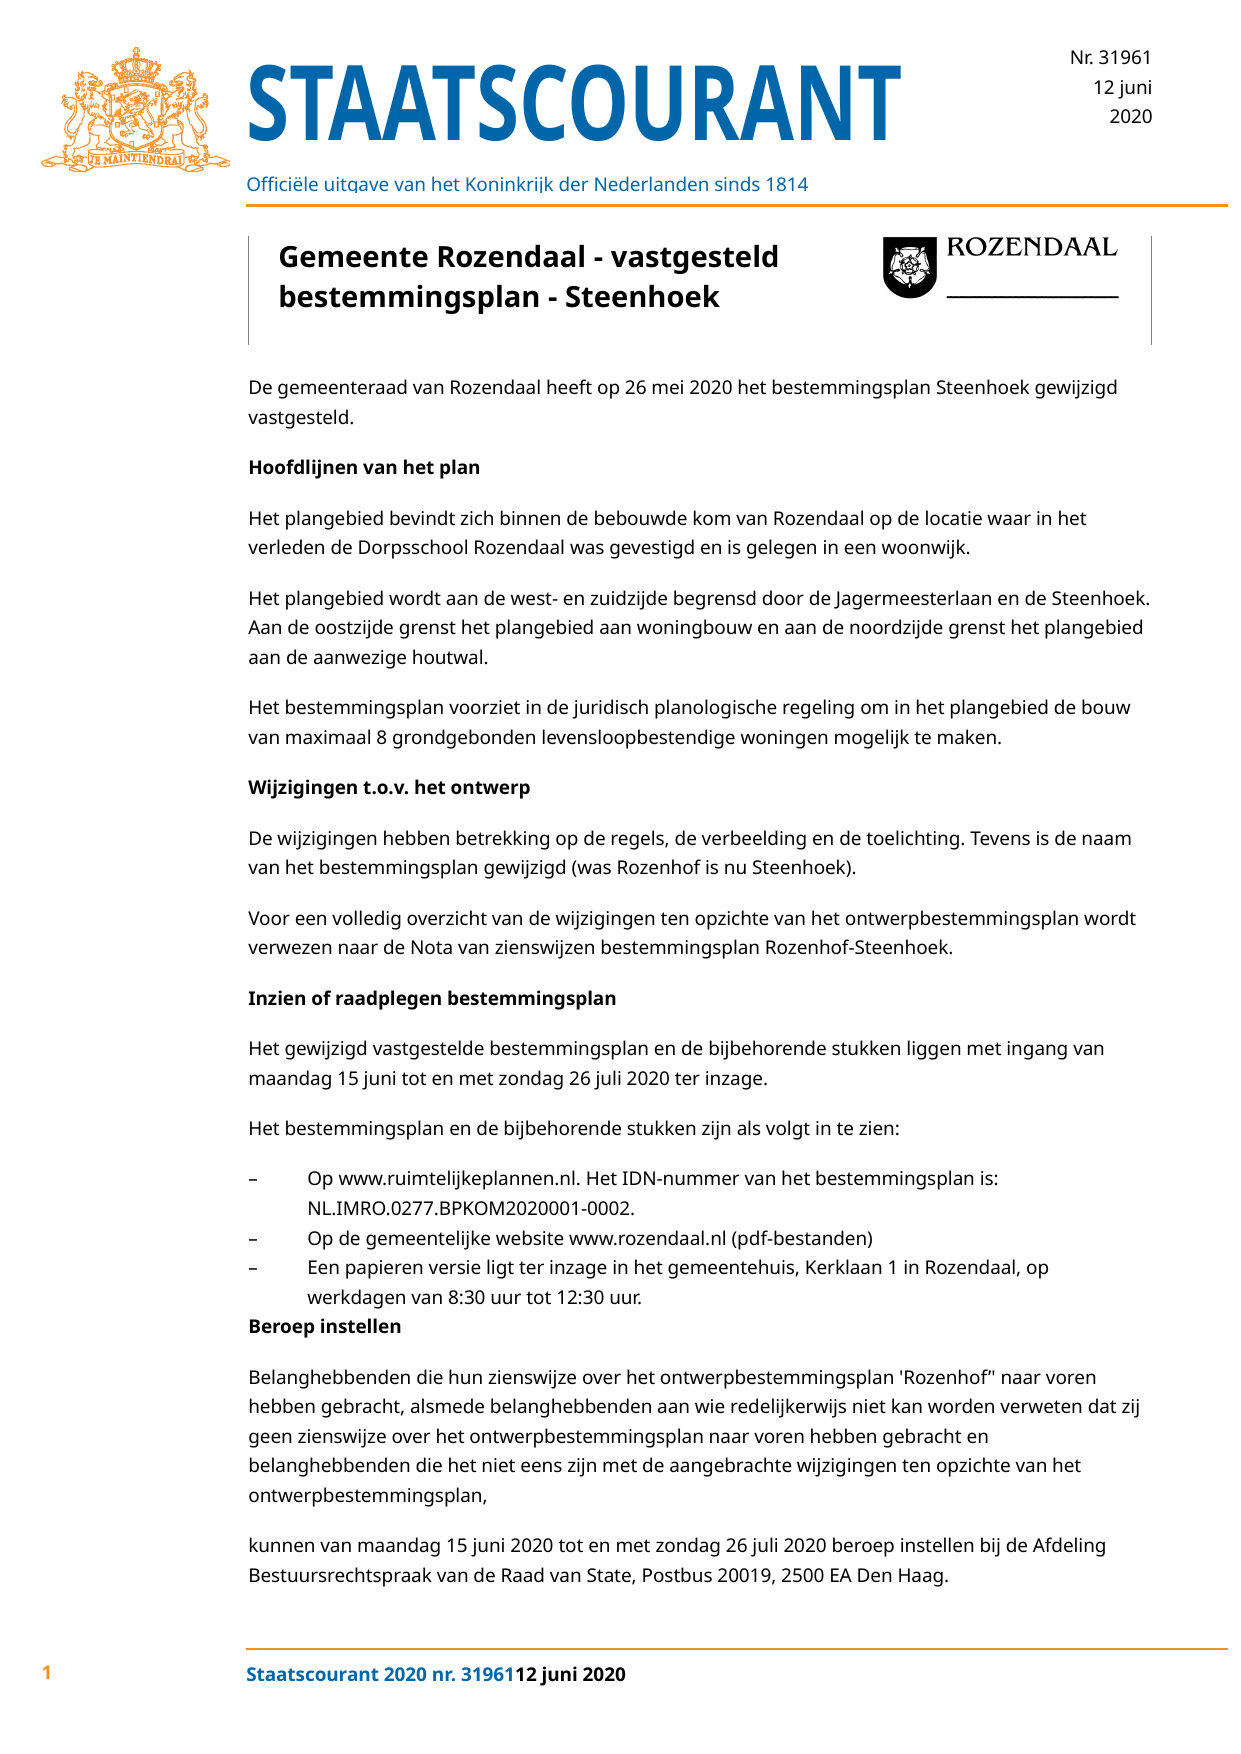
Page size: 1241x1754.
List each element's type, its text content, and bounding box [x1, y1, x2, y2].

text Hoofdlijnen van het plan [248, 454, 1152, 480]
text Het plangebied bevindt zich binnen de bebouwde kom van Rozendaal op de locatie waar in het verleden de Dorpsschool Rozendaal was gevestigd en is gelegen in een woonwijk. [248, 505, 1152, 560]
text Wijzigingen t.o.v. het ontwerp [248, 774, 1152, 800]
list Een papieren versie ligt ter inzage in het gemeentehuis, Kerklaan 1 in Rozendaal, op werkdagen van 8:30 uur tot 12:30 uur. [248, 1254, 1152, 1309]
picture [882, 236, 1119, 300]
text Inzien of raadplegen bestemmingsplan [248, 985, 1152, 1010]
text Belanghebbenden die hun zienswijze over het ontwerpbestemmingsplan 'Rozenhof’' naar voren hebben gebracht, alsmede belanghebbenden aan wie redelijkerwijs niet kan worden verweten dat zij geen zienswijze over het ontwerpbestemmingsplan naar voren hebben gebracht en belanghebbenden die het niet eens zijn met de aangebrachte wijzigingen ten opzichte van het ontwerpbestemmingsplan, [248, 1364, 1152, 1508]
text De wijzigingen hebben betrekking op de regels, de verbeelding en de toelichting. Tevens is de naam van het bestemmingsplan gewijzigd (was Rozenhof is nu Steenhoek). [248, 825, 1152, 880]
text Het bestemmingsplan voorziet in de juridisch planologische regeling om in het plangebied de bouw van maximaal 8 grondgebonden levensloopbestendige woningen mogelijk te maken. [248, 694, 1152, 749]
text Het bestemmingsplan en de bijbehorende stukken zijn als volgt in te zien: [248, 1115, 1152, 1141]
text Voor een volledig overzicht van de wijzigingen ten opzichte van het ontwerpbestemmingsplan wordt verwezen naar de Nota van zienswijzen bestemmingsplan Rozenhof-Steenhoek. [248, 905, 1152, 960]
table_header [850, 236, 1151, 345]
list Op www.ruimtelijkeplannen.nl. Het IDN-nummer van het bestemmingsplan is: NL.IMRO.0277.BPKOM2020001-0002. [248, 1166, 1152, 1221]
text kunnen van maandag 15 juni 2020 tot en met zondag 26 juli 2020 beroep instellen bij de Afdeling Bestuursrechtspraak van de Raad van State, Postbus 20019, 2500 EA Den Haag. [248, 1533, 1152, 1588]
text De gemeenteraad van Rozendaal heeft op 26 mei 2020 het bestemmingsplan Steenhoek gewijzigd vastgesteld. [248, 374, 1152, 429]
table_header Gemeente Rozendaal - vastgesteld bestemmingsplan - Steenhoek [249, 236, 850, 345]
text Het plangebied wordt aan de west- en zuidzijde begrensd door de Jagermeesterlaan en de Steenhoek. Aan de oostzijde grenst het plangebied aan woningbouw en aan de noordzijde grenst het plangebied aan de aanwezige houtwal. [248, 585, 1152, 669]
list Op de gemeentelijke website www.rozendaal.nl (pdf-bestanden) [248, 1225, 1152, 1250]
text Het gewijzigd vastgestelde bestemmingsplan en de bijbehorende stukken liggen met ingang van maandag 15 juni tot en met zondag 26 juli 2020 ter inzage. [248, 1035, 1152, 1090]
text Beroep instellen [248, 1313, 1152, 1339]
picture [41, 47, 231, 172]
